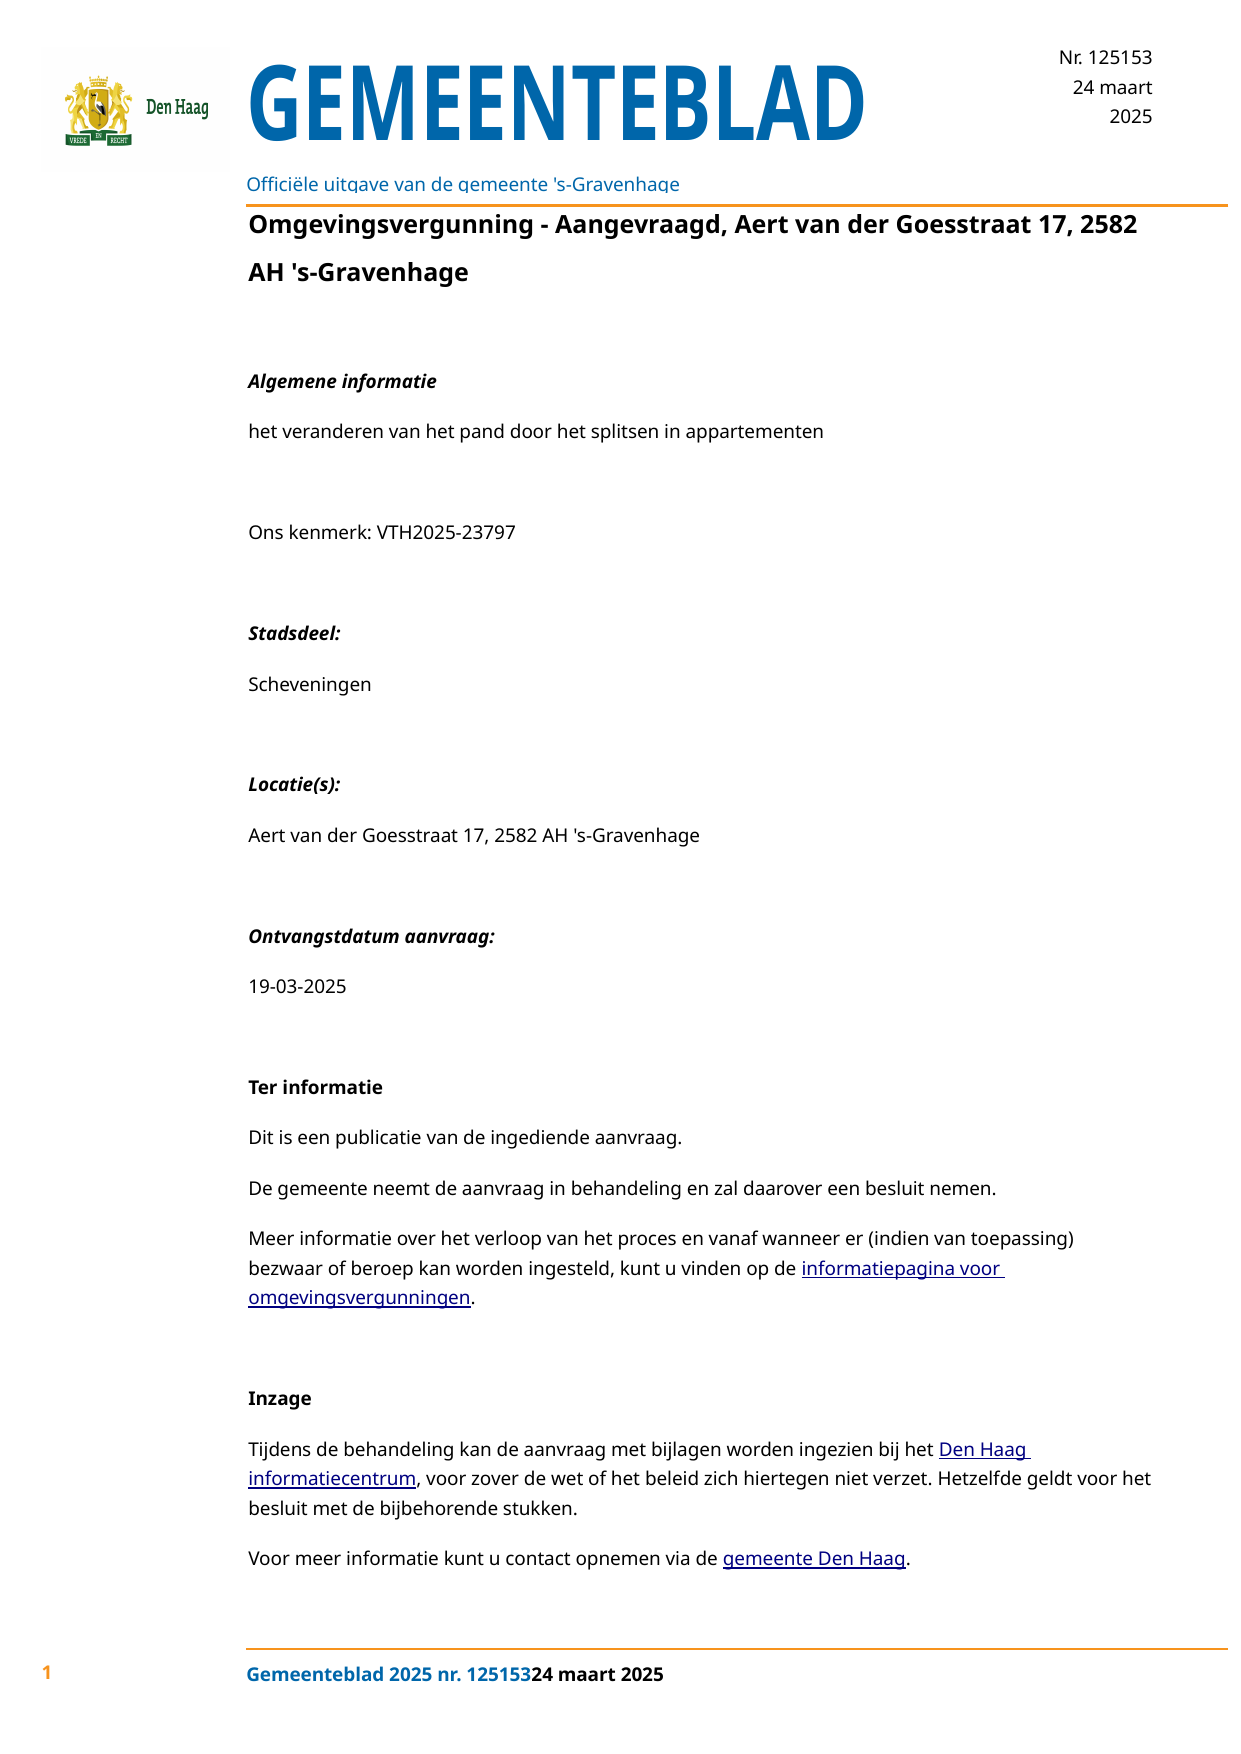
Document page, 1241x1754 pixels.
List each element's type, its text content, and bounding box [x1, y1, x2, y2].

text Stadsdeel: [248, 620, 1152, 646]
text Scheveningen [248, 671, 1152, 697]
text Omgevingsvergunning - Aangevraagd, Aert van der Goesstraat 17, 2582 AH 's-Gravenhage [248, 207, 1152, 288]
picture [41, 47, 231, 172]
text het veranderen van het pand door het splitsen in appartementen [248, 419, 1152, 444]
text Algemene informatie [248, 368, 1152, 394]
text Locatie(s): [248, 772, 1152, 797]
text 19-03-2025 [248, 973, 1152, 999]
text Tijdens de behandeling kan de aanvraag met bijlagen worden ingezien bij het Den Haag informatiecentrum, voor zover de wet of het beleid zich hiertegen niet verzet. Hetzelfde geldt voor het besluit met de bijbehorende stukken. [248, 1436, 1152, 1521]
text Aert van der Goesstraat 17, 2582 AH 's-Gravenhage [248, 822, 1152, 848]
text Ontvangstdatum aanvraag: [248, 923, 1152, 949]
text Meer informatie over het verloop van het proces en vanaf wanneer er (indien van toepassing) bezwaar of beroep kan worden ingesteld, kunt u vinden op de informatiepagina voor omgevingsvergunningen. [248, 1225, 1152, 1310]
text De gemeente neemt de aanvraag in behandeling en zal daarover een besluit nemen. [248, 1175, 1152, 1201]
text Dit is een publicatie van de ingediende aanvraag. [248, 1124, 1152, 1150]
text Voor meer informatie kunt u contact opnemen via de gemeente Den Haag. [248, 1545, 1152, 1571]
text Inzage [248, 1385, 1152, 1411]
text Ons kenmerk: VTH2025-23797 [248, 519, 1152, 545]
text Ter informatie [248, 1074, 1152, 1100]
